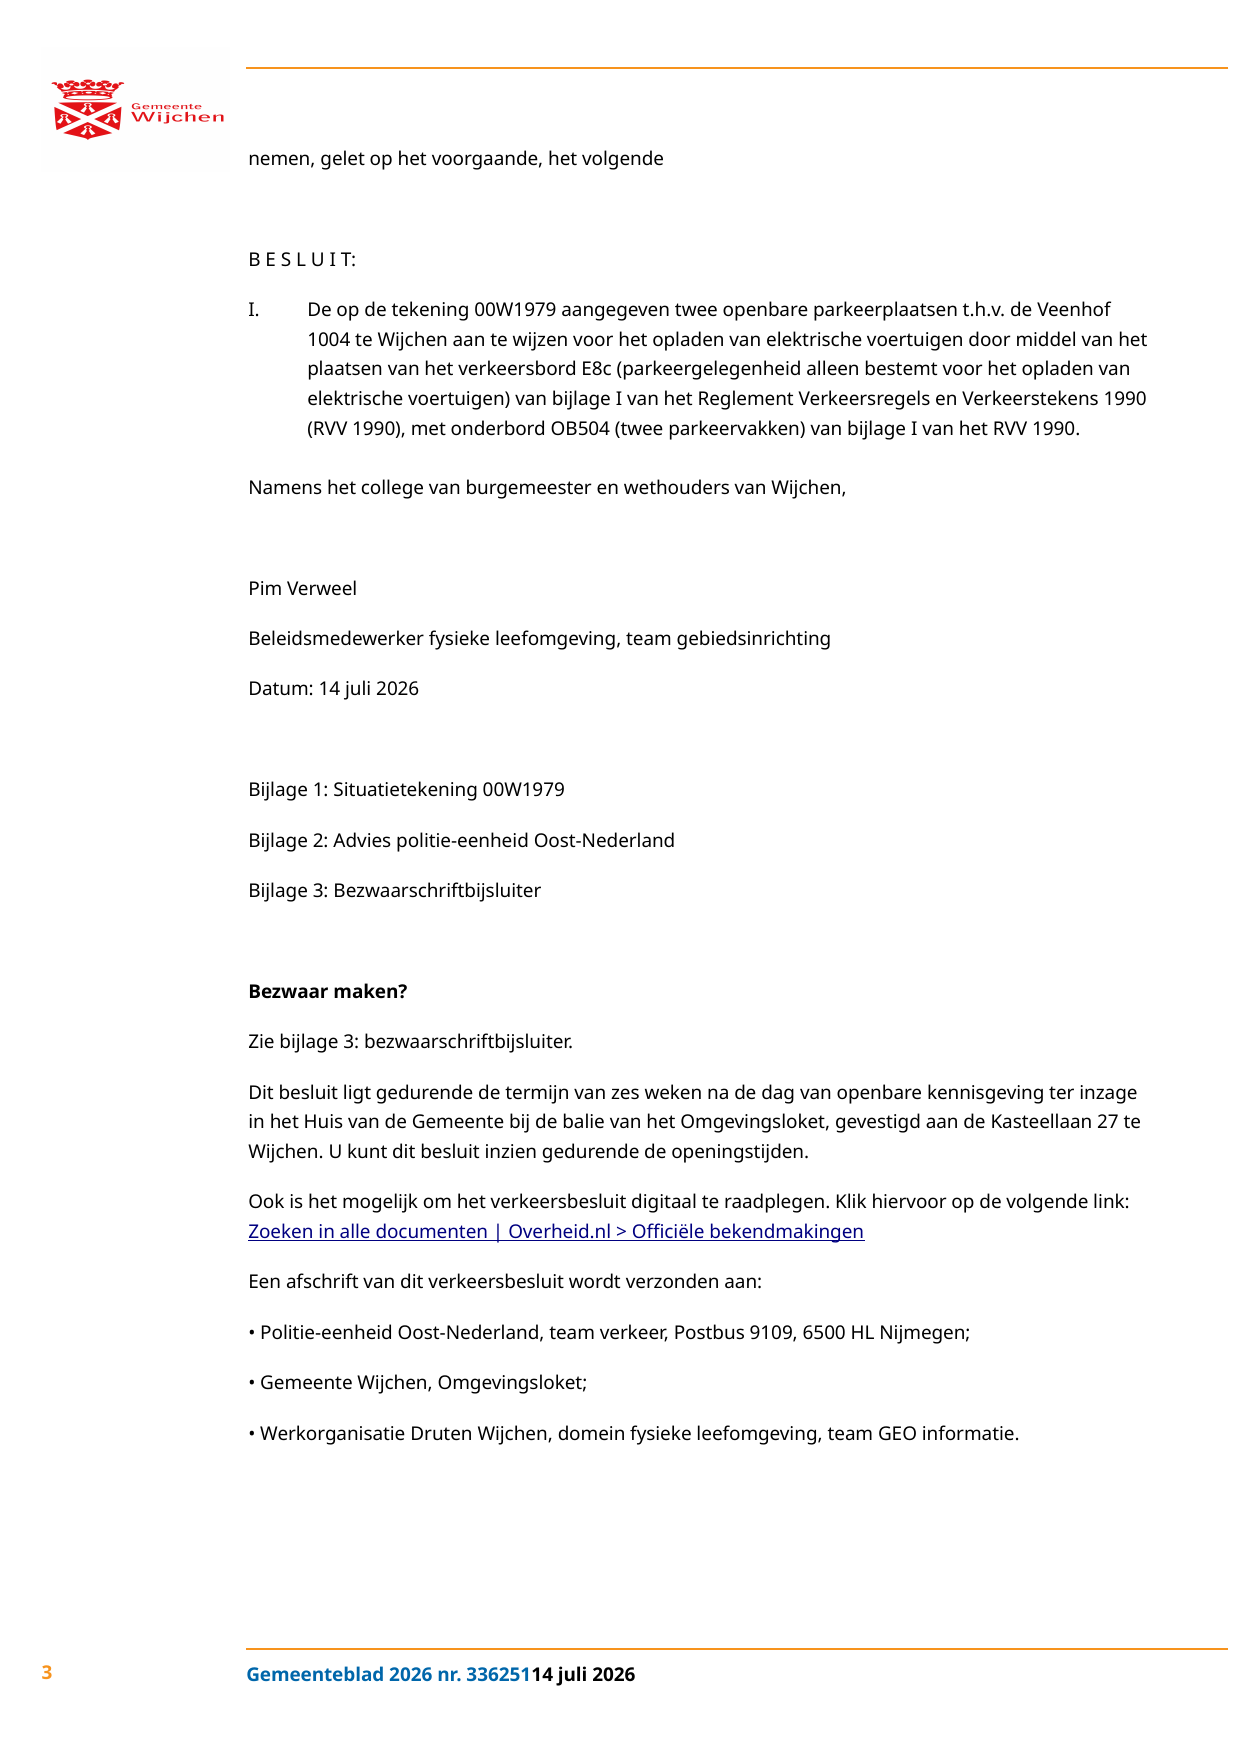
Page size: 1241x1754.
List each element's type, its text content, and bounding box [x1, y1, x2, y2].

text Bijlage 2: Advies politie-eenheid Oost-Nederland [248, 827, 1152, 853]
text Bijlage 3: Bezwaarschriftbijsluiter [248, 877, 1152, 903]
text • Politie-eenheid Oost-Nederland, team verkeer, Postbus 9109, 6500 HL Nijmegen; [248, 1319, 1152, 1345]
text Dit besluit ligt gedurende de termijn van zes weken na de dag van openbare kennisgeving ter inzage in het Huis van de Gemeente bij de balie van het Omgevingsloket, gevestigd aan de Kasteellaan 27 te Wijchen. U kunt dit besluit inzien gedurende de openingstijden. [248, 1079, 1152, 1164]
picture [41, 47, 231, 172]
text Beleidsmedewerker fysieke leefomgeving, team gebiedsinrichting [248, 625, 1152, 651]
list De op de tekening 00W1979 aangegeven twee openbare parkeerplaatsen t.h.v. de Veenhof 1004 te Wijchen aan te wijzen voor het opladen van elektrische voertuigen door middel van het plaatsen van het verkeersbord E8c (parkeergelegenheid alleen bestemt voor het opladen van elektrische voertuigen) van bijlage I van het Reglement Verkeersregels en Verkeerstekens 1990 (RVV 1990), met onderbord OB504 (twee parkeervakken) van bijlage I van het RVV 1990. [248, 296, 1152, 441]
text B E S L U I T: [248, 246, 1152, 272]
text Zie bijlage 3: bezwaarschriftbijsluiter. [248, 1028, 1152, 1054]
text Bezwaar maken? [248, 978, 1152, 1004]
text Pim Verweel [248, 575, 1152, 601]
text • Werkorganisatie Druten Wijchen, domein fysieke leefomgeving, team GEO informatie. [248, 1420, 1152, 1446]
text nemen, gelet op het voorgaande, het volgende [248, 145, 1152, 171]
text Namens het college van burgemeester en wethouders van Wijchen, [248, 474, 1152, 500]
text Bijlage 1: Situatietekening 00W1979 [248, 776, 1152, 802]
text Een afschrift van dit verkeersbesluit wordt verzonden aan: [248, 1268, 1152, 1294]
text Datum: 14 juli 2026 [248, 676, 1152, 701]
text • Gemeente Wijchen, Omgevingsloket; [248, 1369, 1152, 1395]
text Ook is het mogelijk om het verkeersbesluit digitaal te raadplegen. Klik hiervoor op de volgende link: Zoeken in alle documenten | Overheid.nl > Officiële bekendmakingen [248, 1188, 1152, 1244]
